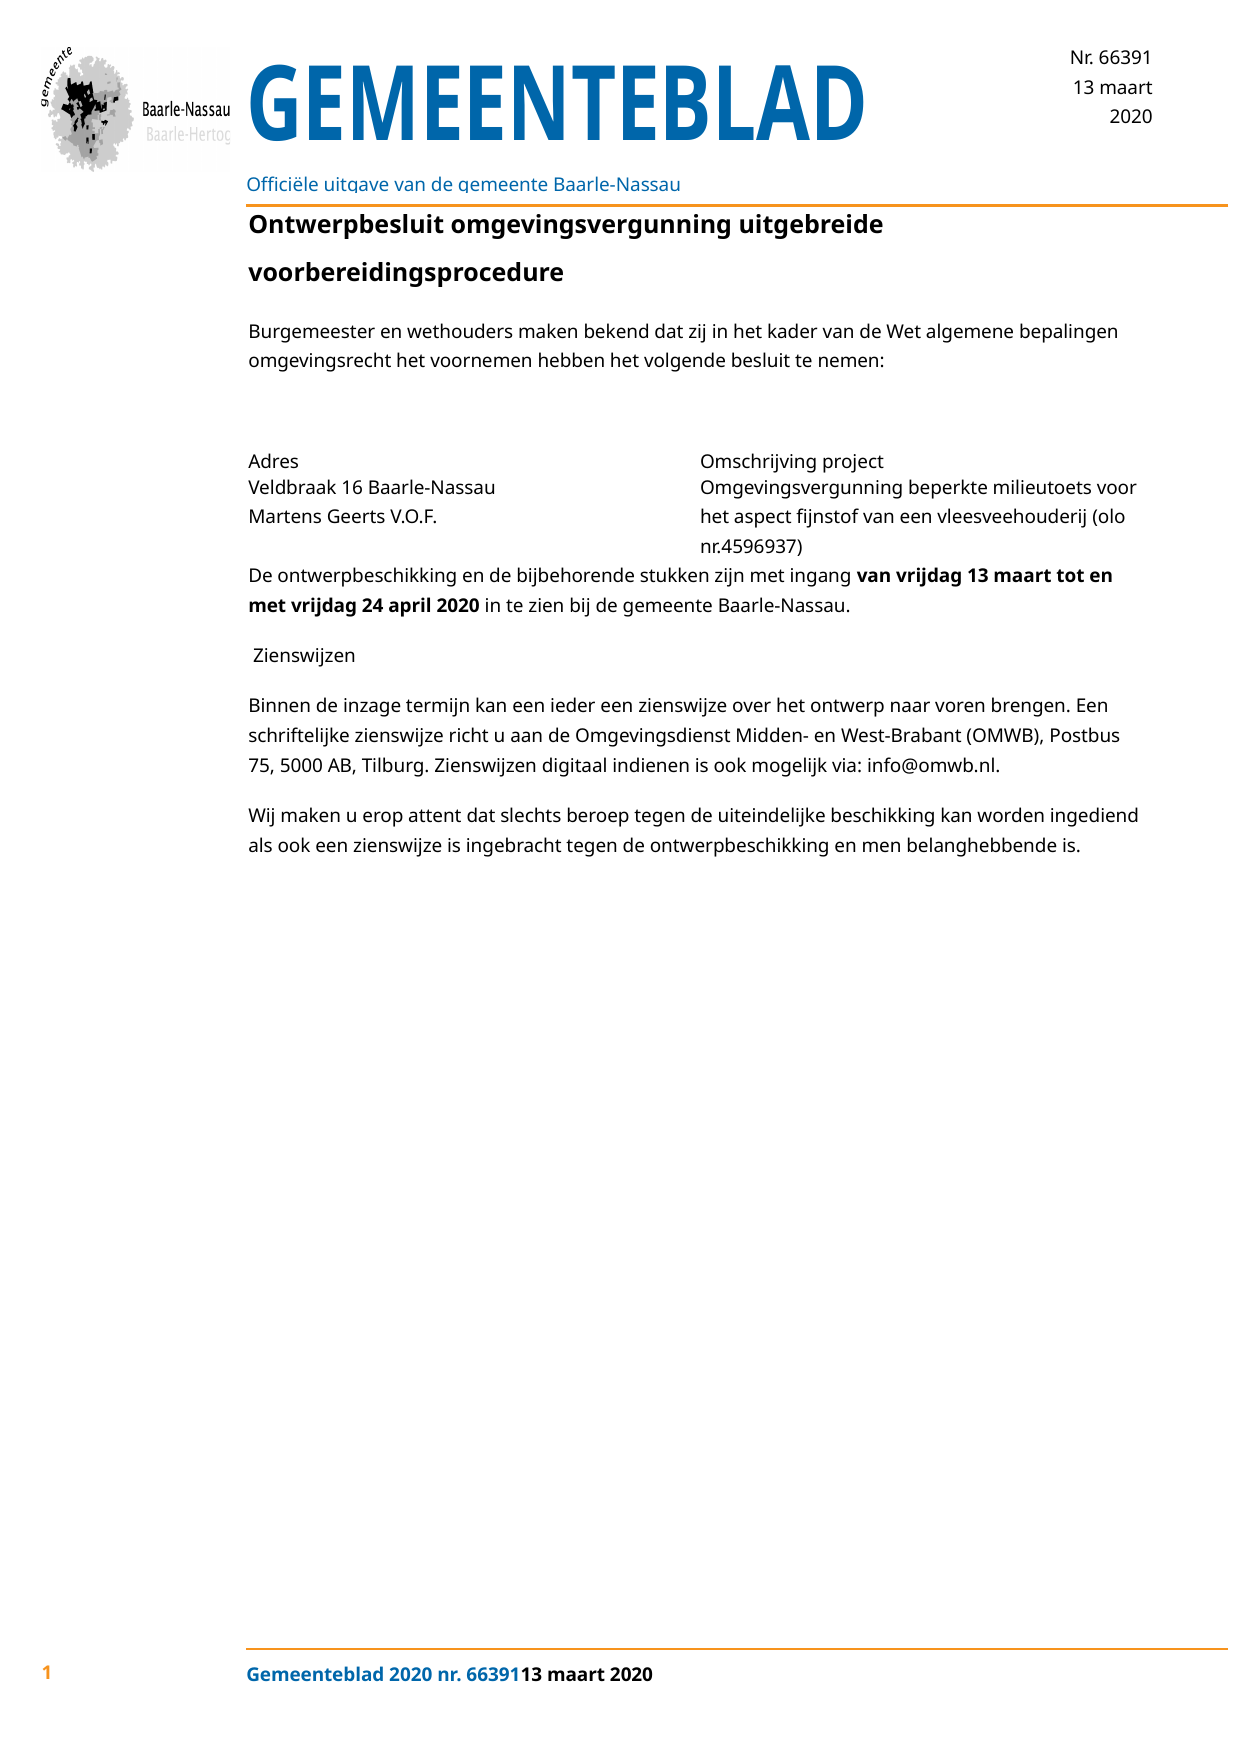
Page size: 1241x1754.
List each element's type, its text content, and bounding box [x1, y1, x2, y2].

picture [41, 47, 231, 172]
text Ontwerpbesluit omgevingsvergunning uitgebreide voorbereidingsprocedure [248, 207, 1152, 288]
text Binnen de inzage termijn kan een ieder een zienswijze over het ontwerp naar voren brengen. Een schriftelijke zienswijze richt u aan de Omgevingsdienst Midden- en West-Brabant (OMWB), Postbus 75, 5000 AB, Tilburg. Zienswijzen digitaal indienen is ook mogelijk via: info@omwb.nl. [248, 693, 1152, 778]
table_header Adres [248, 449, 700, 474]
text De ontwerpbeschikking en de bijbehorende stukken zijn met ingang van vrijdag 13 maart tot en met vrijdag 24 april 2020 in te zien bij de gemeente Baarle-Nassau. [248, 562, 1152, 618]
table_header Omschrijving project [700, 449, 1152, 474]
text Zienswijzen [248, 642, 1152, 668]
table_cell Omgevingsvergunning beperkte milieutoets voor het aspect fijnstof van een vleesveehouderij (olo nr.4596937) [700, 474, 1152, 559]
text Wij maken u erop attent dat slechts beroep tegen de uiteindelijke beschikking kan worden ingediend als ook een zienswijze is ingebracht tegen de ontwerpbeschikking en men belanghebbende is. [248, 802, 1152, 858]
table_cell Veldbraak 16 Baarle-Nassau Martens Geerts V.O.F. [248, 474, 700, 559]
text Burgemeester en wethouders maken bekend dat zij in het kader van de Wet algemene bepalingen omgevingsrecht het voornemen hebben het volgende besluit te nemen: [248, 318, 1152, 373]
